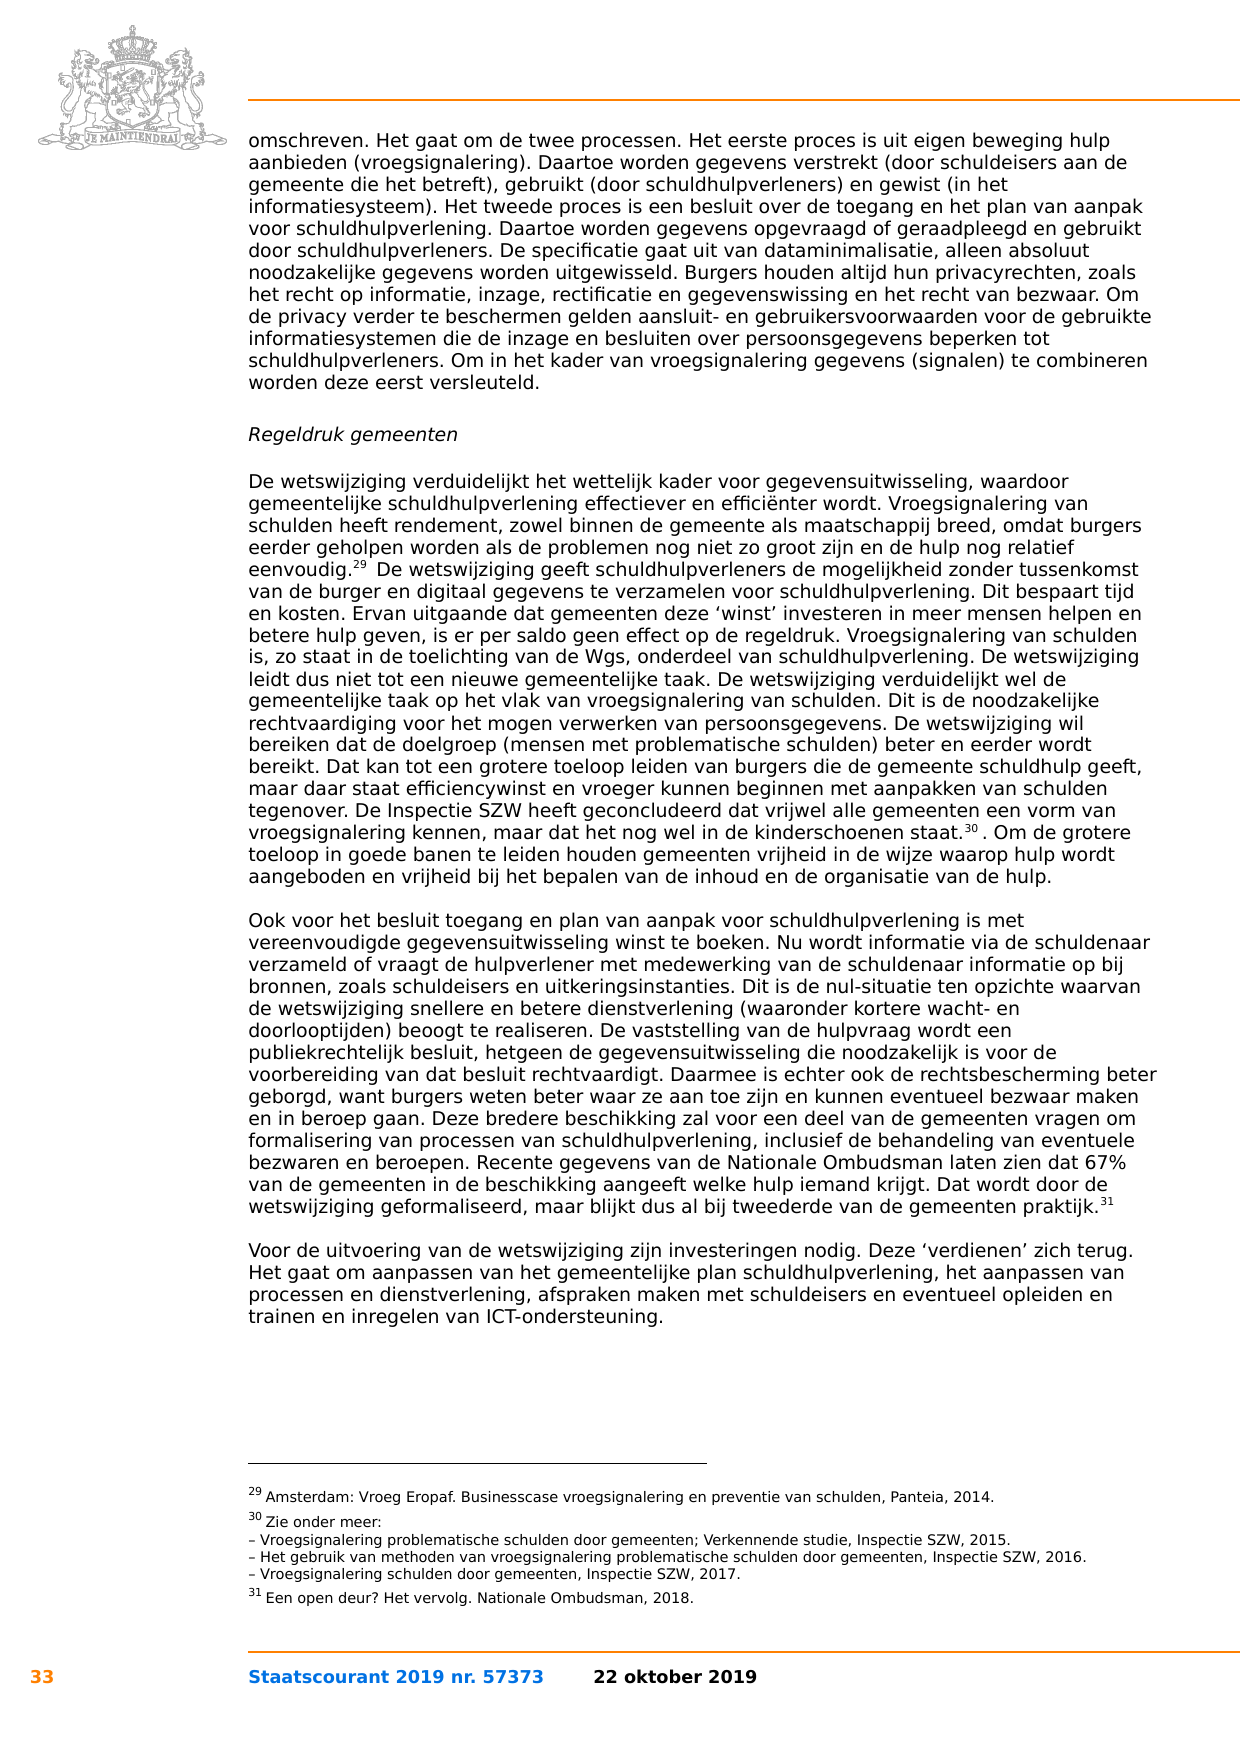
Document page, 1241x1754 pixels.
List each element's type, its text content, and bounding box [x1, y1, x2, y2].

text – Vroegsignalering schulden door gemeenten, Inspectie SZW, 2017. [248, 1566, 1163, 1583]
subtitle Regeldruk gemeenten [248, 424, 1163, 446]
picture [38, 25, 227, 150]
text Ook voor het besluit toegang en plan van aanpak voor schuldhulpverlening is met vereenvoudigde gegevensuitwisseling winst te boeken. Nu wordt informatie via de schuldenaar verzameld of vraagt de hulpverlener met medewerking van de schuldenaar informatie op bij bronnen, zoals schuldeisers en uitkeringsinstanties. Dit is de nul-situatie ten opzichte waarvan de wetswijziging snellere en betere dienstverlening (waaronder kortere wacht- en doorlooptijden) beoogt te realiseren. De vaststelling van de hulpvraag wordt een publiekrechtelijk besluit, hetgeen de gegevensuitwisseling die noodzakelijk is voor de voorbereiding van dat besluit rechtvaardigt. Daarmee is echter ook de rechtsbescherming beter geborgd, want burgers weten beter waar ze aan toe zijn en kunnen eventueel bezwaar maken en in beroep gaan. Deze bredere beschikking zal voor een deel van de gemeenten vragen om formalisering van processen van schuldhulpverlening, inclusief de behandeling van eventuele bezwaren en beroepen. Recente gegevens van de Nationale Ombudsman laten zien dat 67% van de gemeenten in de beschikking aangeeft welke hulp iemand krijgt. Dat wordt door de wetswijziging geformaliseerd, maar blijkt dus al bij tweederde van de gemeenten praktijk. [248, 910, 1163, 1218]
text – Vroegsignalering problematische schulden door gemeenten; Verkennende studie, Inspectie SZW, 2015. [248, 1532, 1163, 1549]
text Zie onder meer: [248, 1510, 1163, 1532]
text – Het gebruik van methoden van vroegsignalering problematische schulden door gemeenten, Inspectie SZW, 2016. [248, 1549, 1163, 1566]
text Een open deur? Het vervolg. Nationale Ombudsman, 2018. [248, 1586, 1163, 1608]
text Voor de uitvoering van de wetswijziging zijn investeringen nodig. Deze ‘verdienen’ zich terug. Het gaat om aanpassen van het gemeentelijke plan schuldhulpverlening, het aanpassen van processen en dienstverlening, afspraken maken met schuldeisers en eventueel opleiden en trainen en inregelen van ICT-ondersteuning. [248, 1240, 1163, 1328]
text De wetswijziging verduidelijkt het wettelijk kader voor gegevensuitwisseling, waardoor gemeentelijke schuldhulpverlening effectiever en efficiënter wordt. Vroegsignalering van schulden heeft rendement, zowel binnen de gemeente als maatschappij breed, omdat burgers eerder geholpen worden als de problemen nog niet zo groot zijn en de hulp nog relatief eenvoudig. De wetswijziging geeft schuldhulpverleners de mogelijkheid zonder tussenkomst van de burger en digitaal gegevens te verzamelen voor schuldhulpverlening. Dit bespaart tijd en kosten. Ervan uitgaande dat gemeenten deze ‘winst’ investeren in meer mensen helpen en betere hulp geven, is er per saldo geen effect op de regeldruk. Vroegsignalering van schulden is, zo staat in de toelichting van de Wgs, onderdeel van schuldhulpverlening. De wetswijziging leidt dus niet tot een nieuwe gemeentelijke taak. De wetswijziging verduidelijkt wel de gemeentelijke taak op het vlak van vroegsignalering van schulden. Dit is de noodzakelijke rechtvaardiging voor het mogen verwerken van persoonsgegevens. De wetswijziging wil bereiken dat de doelgroep (mensen met problematische schulden) beter en eerder wordt bereikt. Dat kan tot een grotere toeloop leiden van burgers die de gemeente schuldhulp geeft, maar daar staat efficiencywinst en vroeger kunnen beginnen met aanpakken van schulden tegenover. De Inspectie SZW heeft geconcludeerd dat vrijwel alle gemeenten een vorm van vroegsignalering kennen, maar dat het nog wel in de kinderschoenen staat.. Om de grotere toeloop in goede banen te leiden houden gemeenten vrijheid in de wijze waarop hulp wordt aangeboden en vrijheid bij het bepalen van de inhoud en de organisatie van de hulp. [248, 471, 1163, 888]
text omschreven. Het gaat om de twee processen. Het eerste proces is uit eigen beweging hulp aanbieden (vroegsignalering). Daartoe worden gegevens verstrekt (door schuldeisers aan de gemeente die het betreft), gebruikt (door schuldhulpverleners) en gewist (in het informatiesysteem). Het tweede proces is een besluit over de toegang en het plan van aanpak voor schuldhulpverlening. Daartoe worden gegevens opgevraagd of geraadpleegd en gebruikt door schuldhulpverleners. De specificatie gaat uit van dataminimalisatie, alleen absoluut noodzakelijke gegevens worden uitgewisseld. Burgers houden altijd hun privacyrechten, zoals het recht op informatie, inzage, rectificatie en gegevenswissing en het recht van bezwaar. Om de privacy verder te beschermen gelden aansluit- en gebruikersvoorwaarden voor de gebruikte informatiesystemen die de inzage en besluiten over persoonsgegevens beperken tot schuldhulpverleners. Om in het kader van vroegsignalering gegevens (signalen) te combineren worden deze eerst versleuteld. [248, 130, 1163, 394]
text Amsterdam: Vroeg Eropaf. Businesscase vroegsignalering en preventie van schulden, Panteia, 2014. [248, 1485, 1163, 1507]
